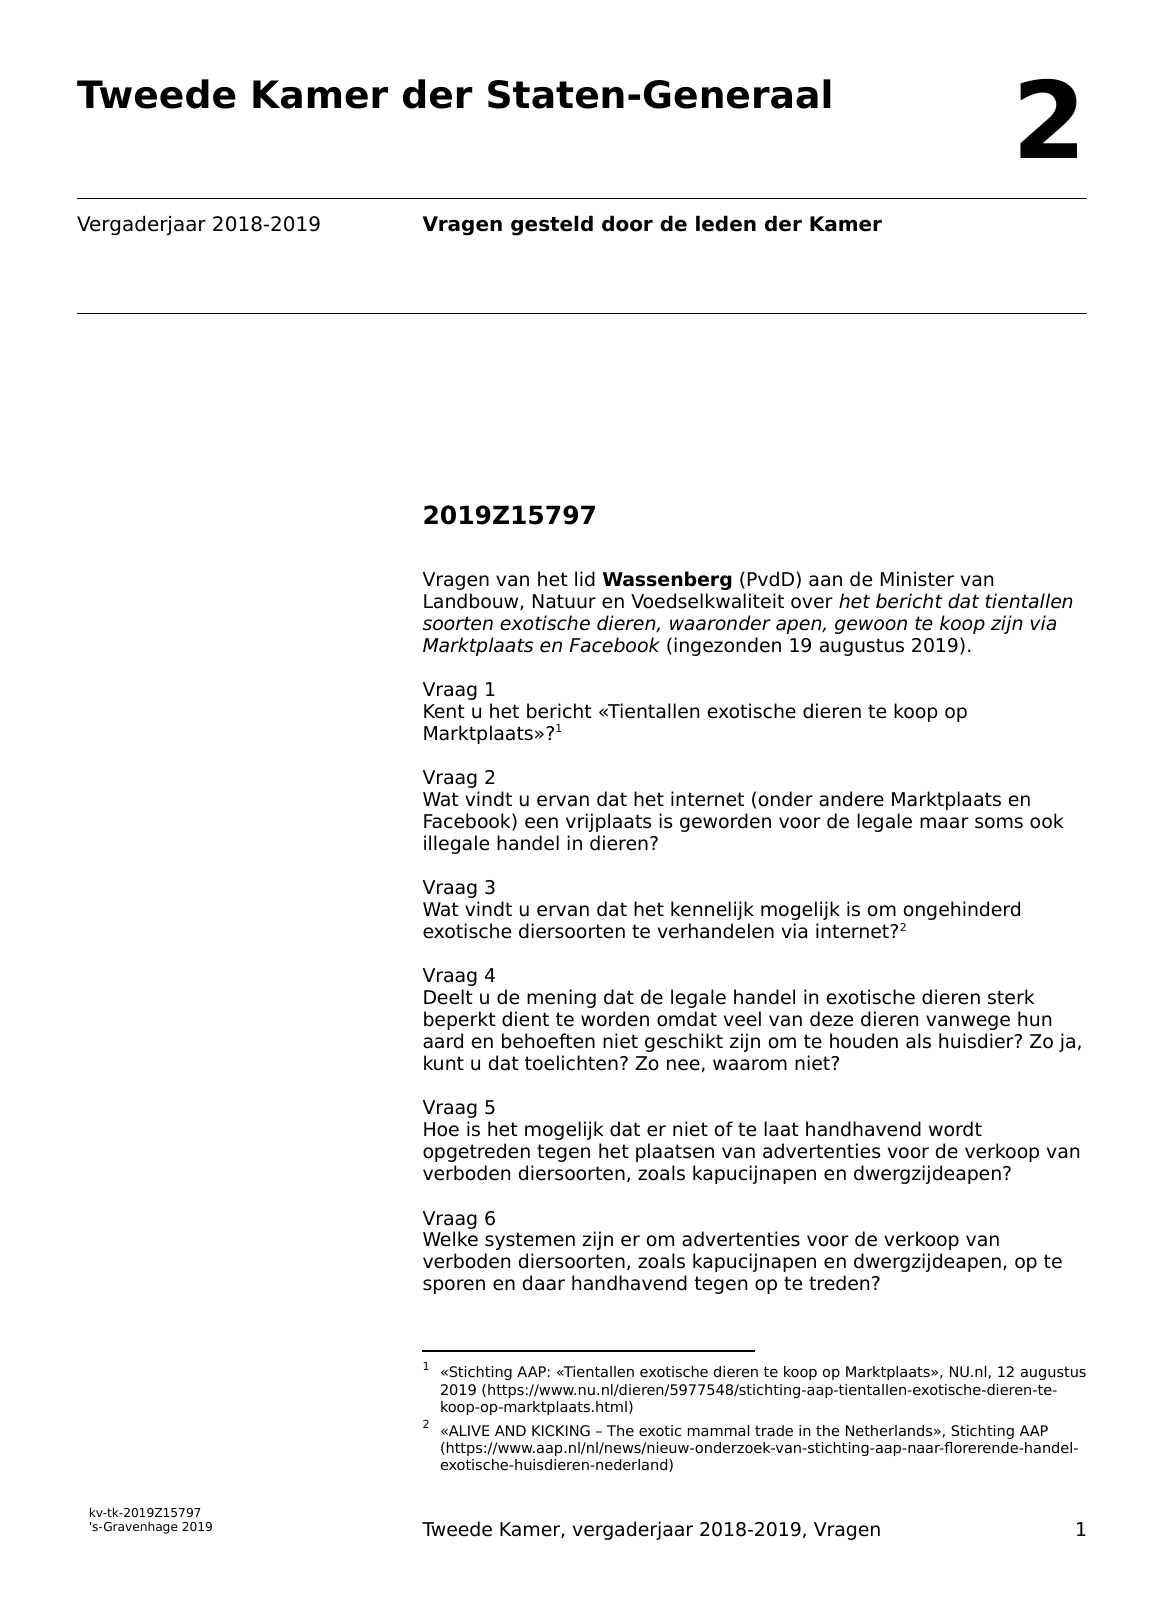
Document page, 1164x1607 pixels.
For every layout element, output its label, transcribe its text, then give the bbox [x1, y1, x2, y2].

text 2019Z15797 [422, 501, 1087, 531]
text Wat vindt u ervan dat het internet (onder andere Marktplaats en Facebook) een vrijplaats is geworden voor de legale maar soms ook illegale handel in dieren? [422, 789, 1087, 855]
text Welke systemen zijn er om advertenties voor de verkoop van verboden diersoorten, zoals kapucijnapen en dwergzijdeapen, op te sporen en daar handhavend tegen op te treden? [422, 1229, 1087, 1295]
text Vragen van het lid Wassenberg (PvdD) aan de Minister van Landbouw, Natuur en Voedselkwaliteit over het bericht dat tientallen soorten exotische dieren, waaronder apen, gewoon te koop zijn via Marktplaats en Facebook (ingezonden 19 augustus 2019). [422, 569, 1087, 657]
text Wat vindt u ervan dat het kennelijk mogelijk is om ongehinderd exotische diersoorten te verhandelen via internet? [422, 899, 1087, 943]
text Vraag 4 [422, 965, 1087, 987]
text Vraag 5 [422, 1097, 1087, 1119]
text Vraag 6 [422, 1207, 1087, 1229]
table_cell Vragen gesteld door de leden der Kamer [422, 199, 1087, 313]
table_header Tweede Kamer der Staten-Generaal [77, 59, 886, 198]
text 's-Gravenhage 2019 [88, 1520, 323, 1534]
table_cell Vergaderjaar 2018-2019 [77, 199, 422, 313]
table_header 2 [886, 59, 1087, 198]
text Kent u het bericht «Tientallen exotische dieren te koop op Marktplaats»? [422, 701, 1087, 745]
text Deelt u de mening dat de legale handel in exotische dieren sterk beperkt dient te worden omdat veel van deze dieren vanwege hun aard en behoeften niet geschikt zijn om te houden als huisdier? Zo ja, kunt u dat toelichten? Zo nee, waarom niet? [422, 987, 1087, 1075]
text «ALIVE AND KICKING – The exotic mammal trade in the Netherlands», Stichting AAP (https://www.aap.nl/nl/news/nieuw-onderzoek-van-stichting-aap-naar-florerende-handel-exotische-huisdieren-nederland) [422, 1418, 1087, 1474]
text Vraag 2 [422, 767, 1087, 789]
text Hoe is het mogelijk dat er niet of te laat handhavend wordt opgetreden tegen het plaatsen van advertenties voor de verkoop van verboden diersoorten, zoals kapucijnapen en dwergzijdeapen? [422, 1119, 1087, 1185]
text «Stichting AAP: «Tientallen exotische dieren te koop op Marktplaats», NU.nl, 12 augustus 2019 (https://www.nu.nl/dieren/5977548/stichting-aap-tientallen-exotische-dieren-te-koop-op-marktplaats.html) [422, 1360, 1087, 1416]
text Vraag 3 [422, 877, 1087, 899]
text Vraag 1 [422, 679, 1087, 701]
text kv-tk-2019Z15797 [88, 1506, 323, 1520]
